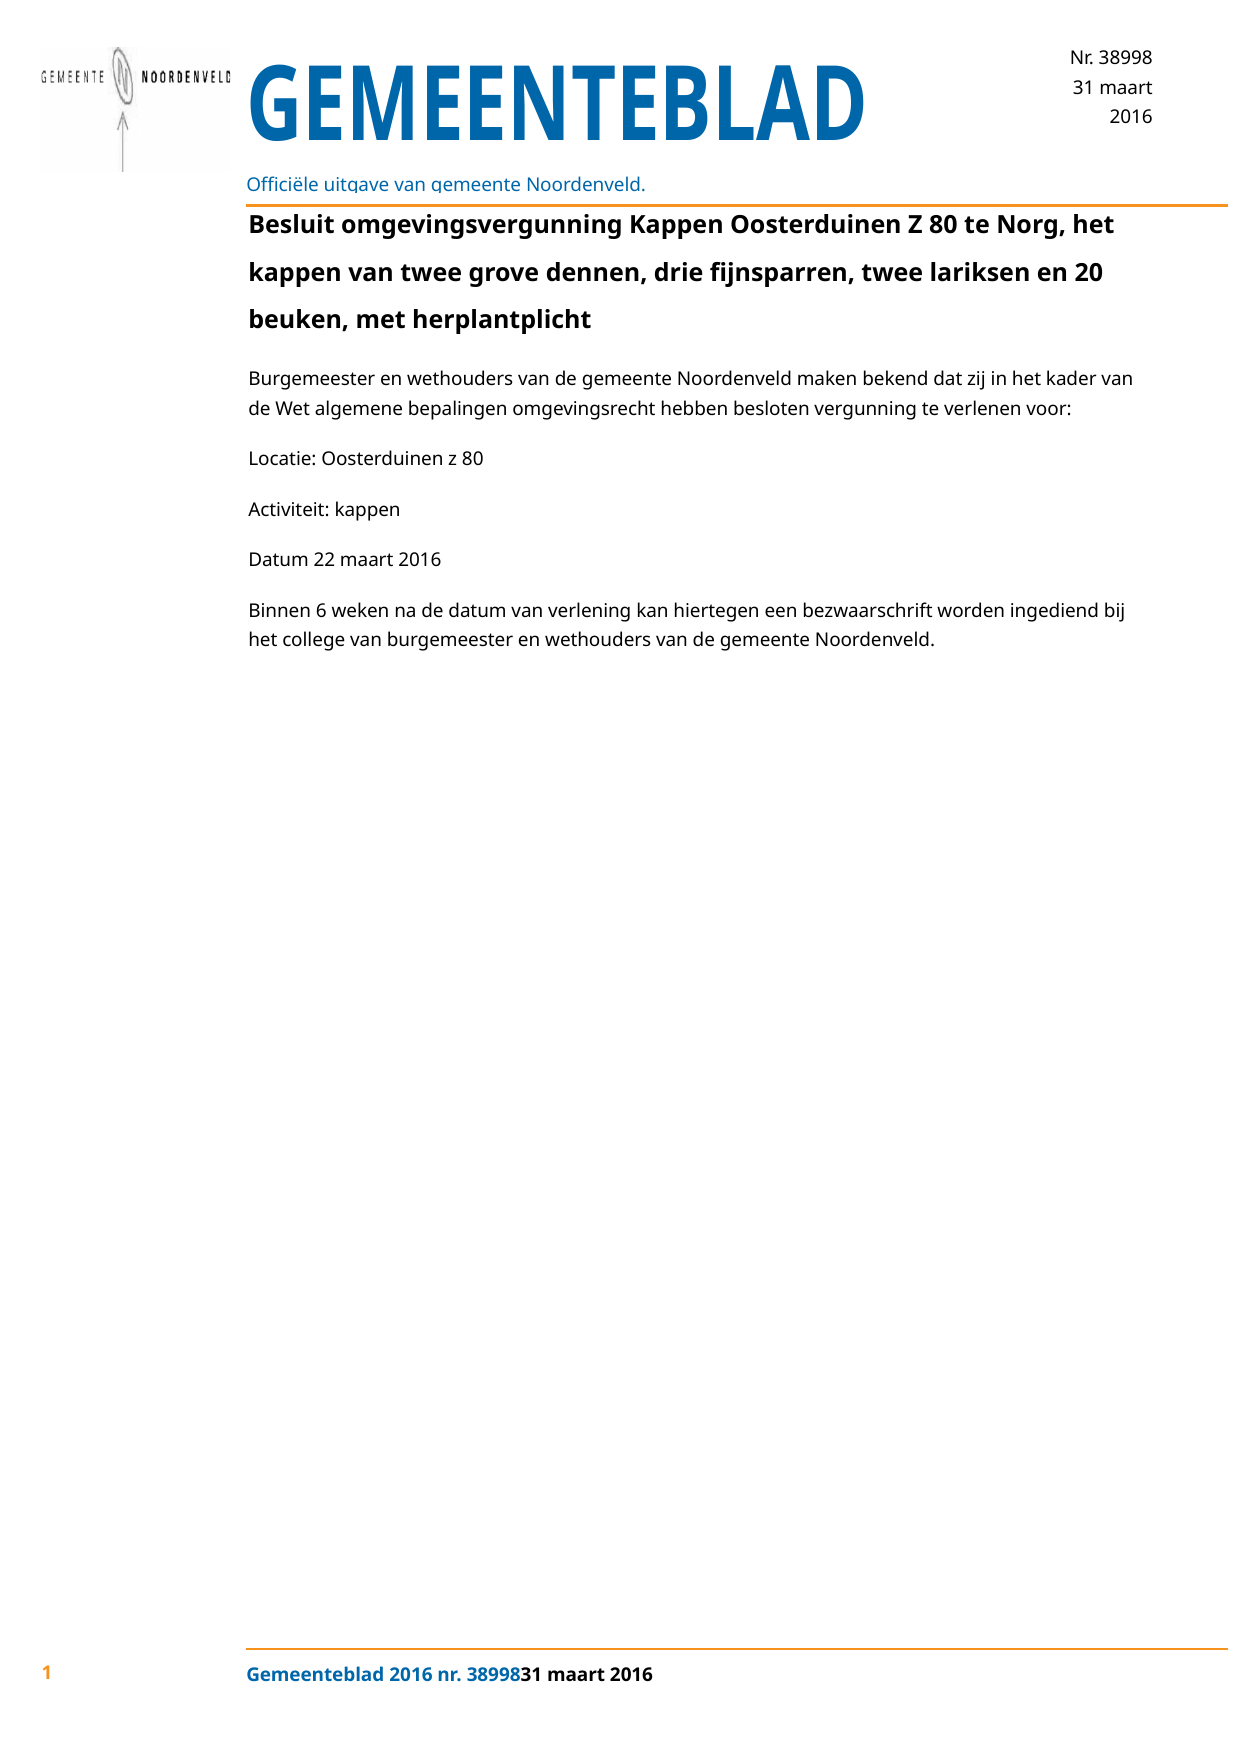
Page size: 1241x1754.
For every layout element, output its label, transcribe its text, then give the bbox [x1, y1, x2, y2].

text Locatie: Oosterduinen z 80 [248, 446, 1152, 471]
text Besluit omgevingsvergunning Kappen Oosterduinen Z 80 te Norg, het kappen van twee grove dennen, drie fijnsparren, twee lariksen en 20 beuken, met herplantplicht [248, 207, 1152, 336]
text Binnen 6 weken na de datum van verlening kan hiertegen een bezwaarschrift worden ingediend bij het college van burgemeester en wethouders van de gemeente Noordenveld. [248, 597, 1152, 652]
text Datum 22 maart 2016 [248, 546, 1152, 572]
text Activiteit: kappen [248, 496, 1152, 522]
text Burgemeester en wethouders van de gemeente Noordenveld maken bekend dat zij in het kader van de Wet algemene bepalingen omgevingsrecht hebben besloten vergunning te verlenen voor: [248, 366, 1152, 421]
picture [41, 47, 231, 172]
